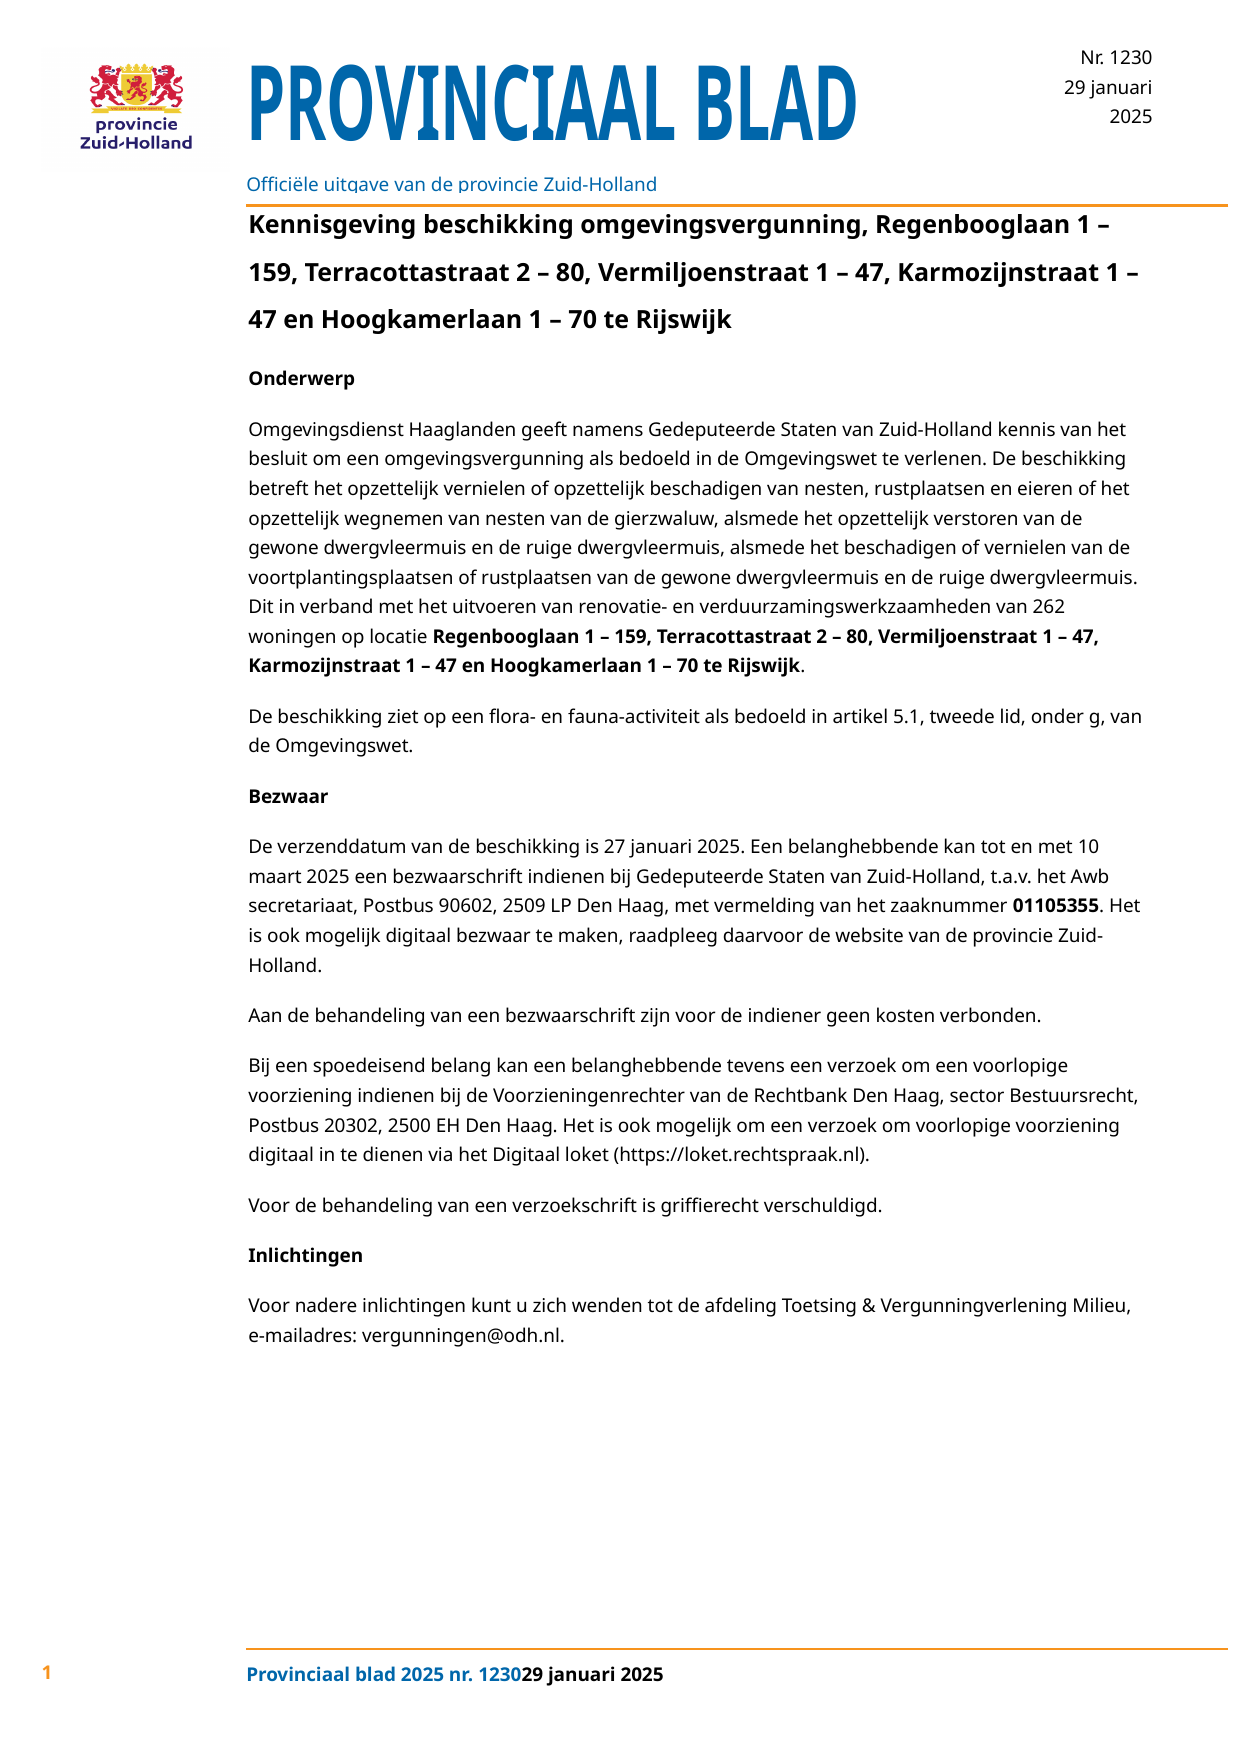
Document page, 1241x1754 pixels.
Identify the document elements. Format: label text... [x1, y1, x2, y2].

text Bezwaar [248, 783, 1152, 809]
text De verzenddatum van de beschikking is 27 januari 2025. Een belanghebbende kan tot en met 10 maart 2025 een bezwaarschrift indienen bij Gedeputeerde Staten van Zuid-Holland, t.a.v. het Awb secretariaat, Postbus 90602, 2509 LP Den Haag, met vermelding van het zaaknummer 01105355. Het is ook mogelijk digitaal bezwaar te maken, raadpleeg daarvoor de website van de provincie Zuid-Holland. [248, 833, 1152, 977]
text Inlichtingen [248, 1242, 1152, 1268]
text Aan de behandeling van een bezwaarschrift zijn voor de indiener geen kosten verbonden. [248, 1002, 1152, 1028]
picture [41, 47, 231, 172]
text Bij een spoedeisend belang kan een belanghebbende tevens een verzoek om een voorlopige voorziening indienen bij de Voorzieningenrechter van de Rechtbank Den Haag, sector Bestuursrecht, Postbus 20302, 2500 EH Den Haag. Het is ook mogelijk om een verzoek om voorlopige voorziening digitaal in te dienen via het Digitaal loket (https://loket.rechtspraak.nl). [248, 1053, 1152, 1167]
text Kennisgeving beschikking omgevingsvergunning, Regenbooglaan 1 – 159, Terracottastraat 2 – 80, Vermiljoenstraat 1 – 47, Karmozijnstraat 1 – 47 en Hoogkamerlaan 1 – 70 te Rijswijk [248, 207, 1152, 336]
text Omgevingsdienst Haaglanden geeft namens Gedeputeerde Staten van Zuid-Holland kennis van het besluit om een omgevingsvergunning als bedoeld in de Omgevingswet te verlenen. De beschikking betreft het opzettelijk vernielen of opzettelijk beschadigen van nesten, rustplaatsen en eieren of het opzettelijk wegnemen van nesten van de gierzwaluw, alsmede het opzettelijk verstoren van de gewone dwergvleermuis en de ruige dwergvleermuis, alsmede het beschadigen of vernielen van de voortplantingsplaatsen of rustplaatsen van de gewone dwergvleermuis en de ruige dwergvleermuis. Dit in verband met het uitvoeren van renovatie- en verduurzamingswerkzaamheden van 262 woningen op locatie Regenbooglaan 1 – 159, Terracottastraat 2 – 80, Vermiljoenstraat 1 – 47, Karmozijnstraat 1 – 47 en Hoogkamerlaan 1 – 70 te Rijswijk. [248, 416, 1152, 678]
text Onderwerp [248, 366, 1152, 391]
text Voor de behandeling van een verzoekschrift is griffierecht verschuldigd. [248, 1192, 1152, 1217]
text Voor nadere inlichtingen kunt u zich wenden tot de afdeling Toetsing & Vergunningverlening Milieu, e-mailadres: vergunningen@odh.nl. [248, 1293, 1152, 1348]
text De beschikking ziet op een flora- en fauna-activiteit als bedoeld in artikel 5.1, tweede lid, onder g, van de Omgevingswet. [248, 703, 1152, 758]
